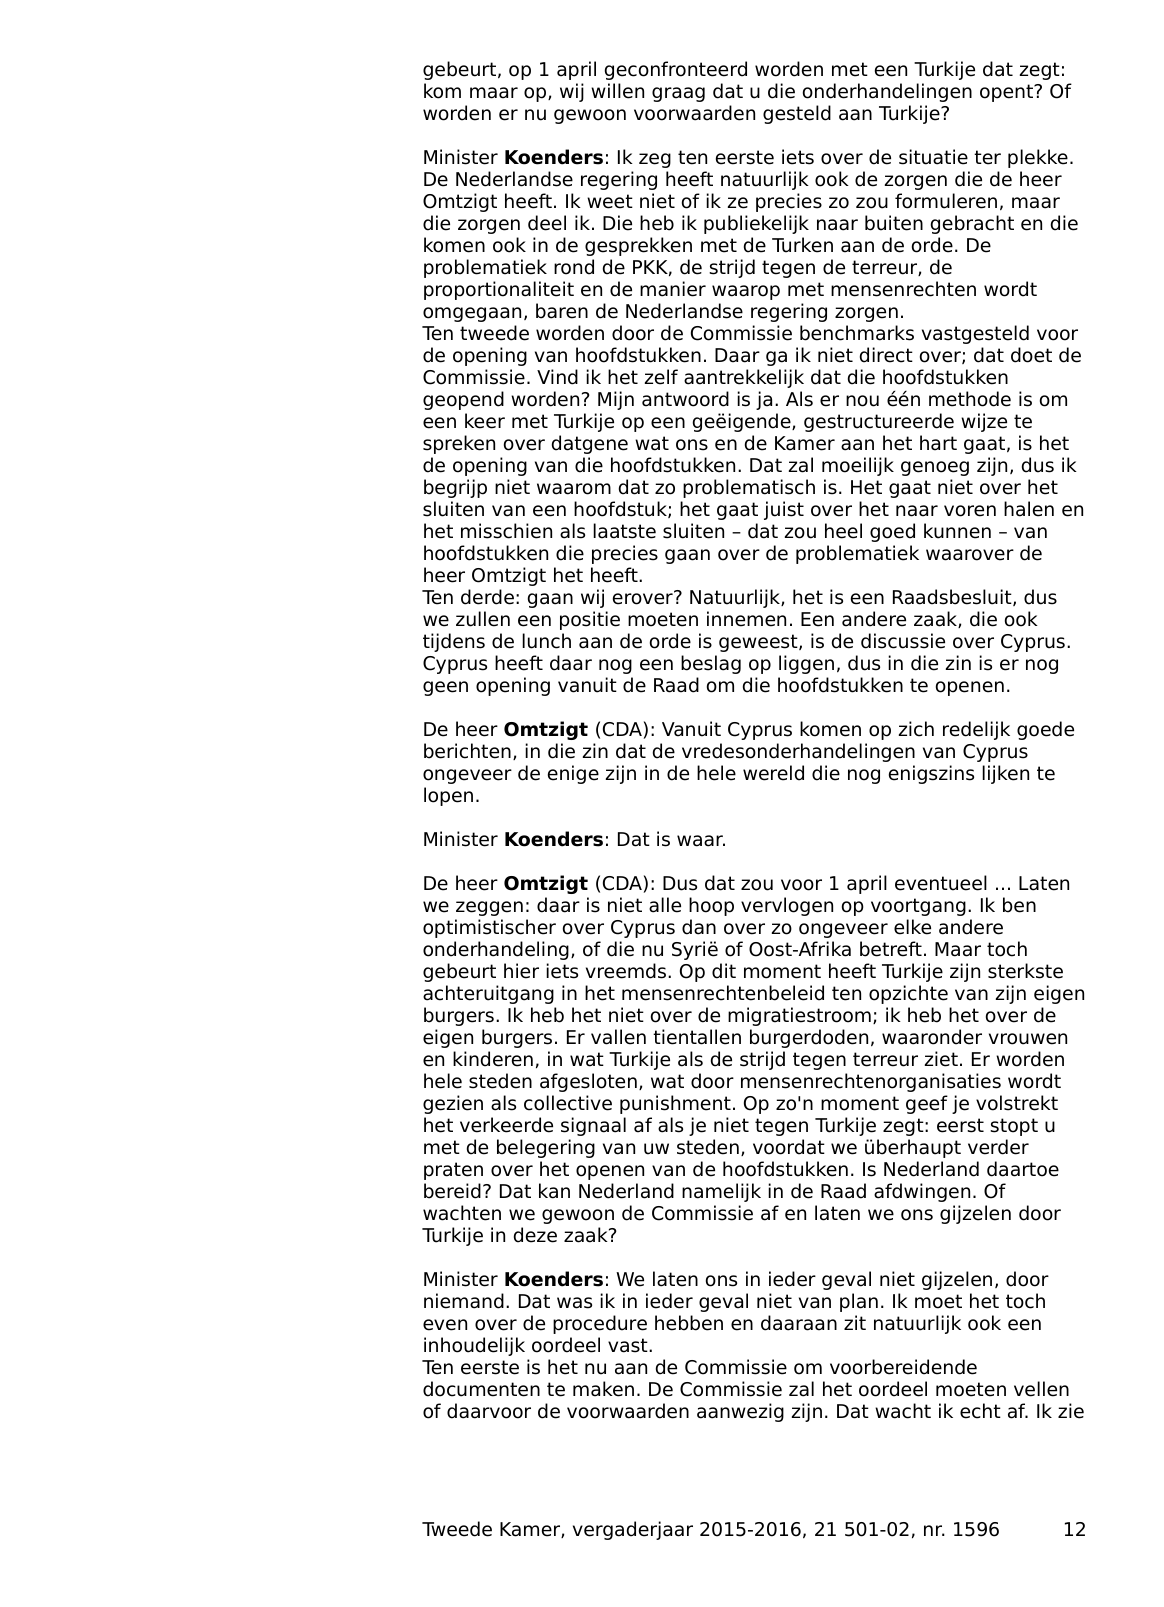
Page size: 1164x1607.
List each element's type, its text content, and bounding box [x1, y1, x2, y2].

text Minister Koenders: Ik zeg ten eerste iets over de situatie ter plekke. De Nederlandse regering heeft natuurlijk ook de zorgen die de heer Omtzigt heeft. Ik weet niet of ik ze precies zo zou formuleren, maar die zorgen deel ik. Die heb ik publiekelijk naar buiten gebracht en die komen ook in de gesprekken met de Turken aan de orde. De problematiek rond de PKK, de strijd tegen de terreur, de proportionaliteit en de manier waarop met mensenrechten wordt omgegaan, baren de Nederlandse regering zorgen. [422, 147, 1087, 323]
text De heer Omtzigt (CDA): Vanuit Cyprus komen op zich redelijk goede berichten, in die zin dat de vredesonderhandelingen van Cyprus ongeveer de enige zijn in de hele wereld die nog enigszins lijken te lopen. [422, 719, 1087, 807]
text Ten tweede worden door de Commissie benchmarks vastgesteld voor de opening van hoofdstukken. Daar ga ik niet direct over; dat doet de Commissie. Vind ik het zelf aantrekkelijk dat die hoofdstukken geopend worden? Mijn antwoord is ja. Als er nou één methode is om een keer met Turkije op een geëigende, gestructureerde wijze te spreken over datgene wat ons en de Kamer aan het hart gaat, is het de opening van die hoofdstukken. Dat zal moeilijk genoeg zijn, dus ik begrijp niet waarom dat zo problematisch is. Het gaat niet over het sluiten van een hoofdstuk; het gaat juist over het naar voren halen en het misschien als laatste sluiten – dat zou heel goed kunnen – van hoofdstukken die precies gaan over de problematiek waarover de heer Omtzigt het heeft. [422, 323, 1087, 587]
text Minister Koenders: We laten ons in ieder geval niet gijzelen, door niemand. Dat was ik in ieder geval niet van plan. Ik moet het toch even over de procedure hebben en daaraan zit natuurlijk ook een inhoudelijk oordeel vast. [422, 1269, 1087, 1357]
text gebeurt, op 1 april geconfronteerd worden met een Turkije dat zegt: kom maar op, wij willen graag dat u die onderhandelingen opent? Of worden er nu gewoon voorwaarden gesteld aan Turkije? [422, 59, 1087, 125]
text Minister Koenders: Dat is waar. [422, 829, 1087, 851]
text Ten eerste is het nu aan de Commissie om voorbereidende documenten te maken. De Commissie zal het oordeel moeten vellen of daarvoor de voorwaarden aanwezig zijn. Dat wacht ik echt af. Ik zie [422, 1357, 1087, 1423]
text Ten derde: gaan wij erover? Natuurlijk, het is een Raadsbesluit, dus we zullen een positie moeten innemen. Een andere zaak, die ook tijdens de lunch aan de orde is geweest, is de discussie over Cyprus. Cyprus heeft daar nog een beslag op liggen, dus in die zin is er nog geen opening vanuit de Raad om die hoofdstukken te openen. [422, 587, 1087, 697]
text De heer Omtzigt (CDA): Dus dat zou voor 1 april eventueel ... Laten we zeggen: daar is niet alle hoop vervlogen op voortgang. Ik ben optimistischer over Cyprus dan over zo ongeveer elke andere onderhandeling, of die nu Syrië of Oost-Afrika betreft. Maar toch gebeurt hier iets vreemds. Op dit moment heeft Turkije zijn sterkste achteruitgang in het mensenrechtenbeleid ten opzichte van zijn eigen burgers. Ik heb het niet over de migratiestroom; ik heb het over de eigen burgers. Er vallen tientallen burgerdoden, waaronder vrouwen en kinderen, in wat Turkije als de strijd tegen terreur ziet. Er worden hele steden afgesloten, wat door mensenrechtenorganisaties wordt gezien als collective punishment. Op zo'n moment geef je volstrekt het verkeerde signaal af als je niet tegen Turkije zegt: eerst stopt u met de belegering van uw steden, voordat we überhaupt verder praten over het openen van de hoofdstukken. Is Nederland daartoe bereid? Dat kan Nederland namelijk in de Raad afdwingen. Of wachten we gewoon de Commissie af en laten we ons gijzelen door Turkije in deze zaak? [422, 873, 1087, 1247]
